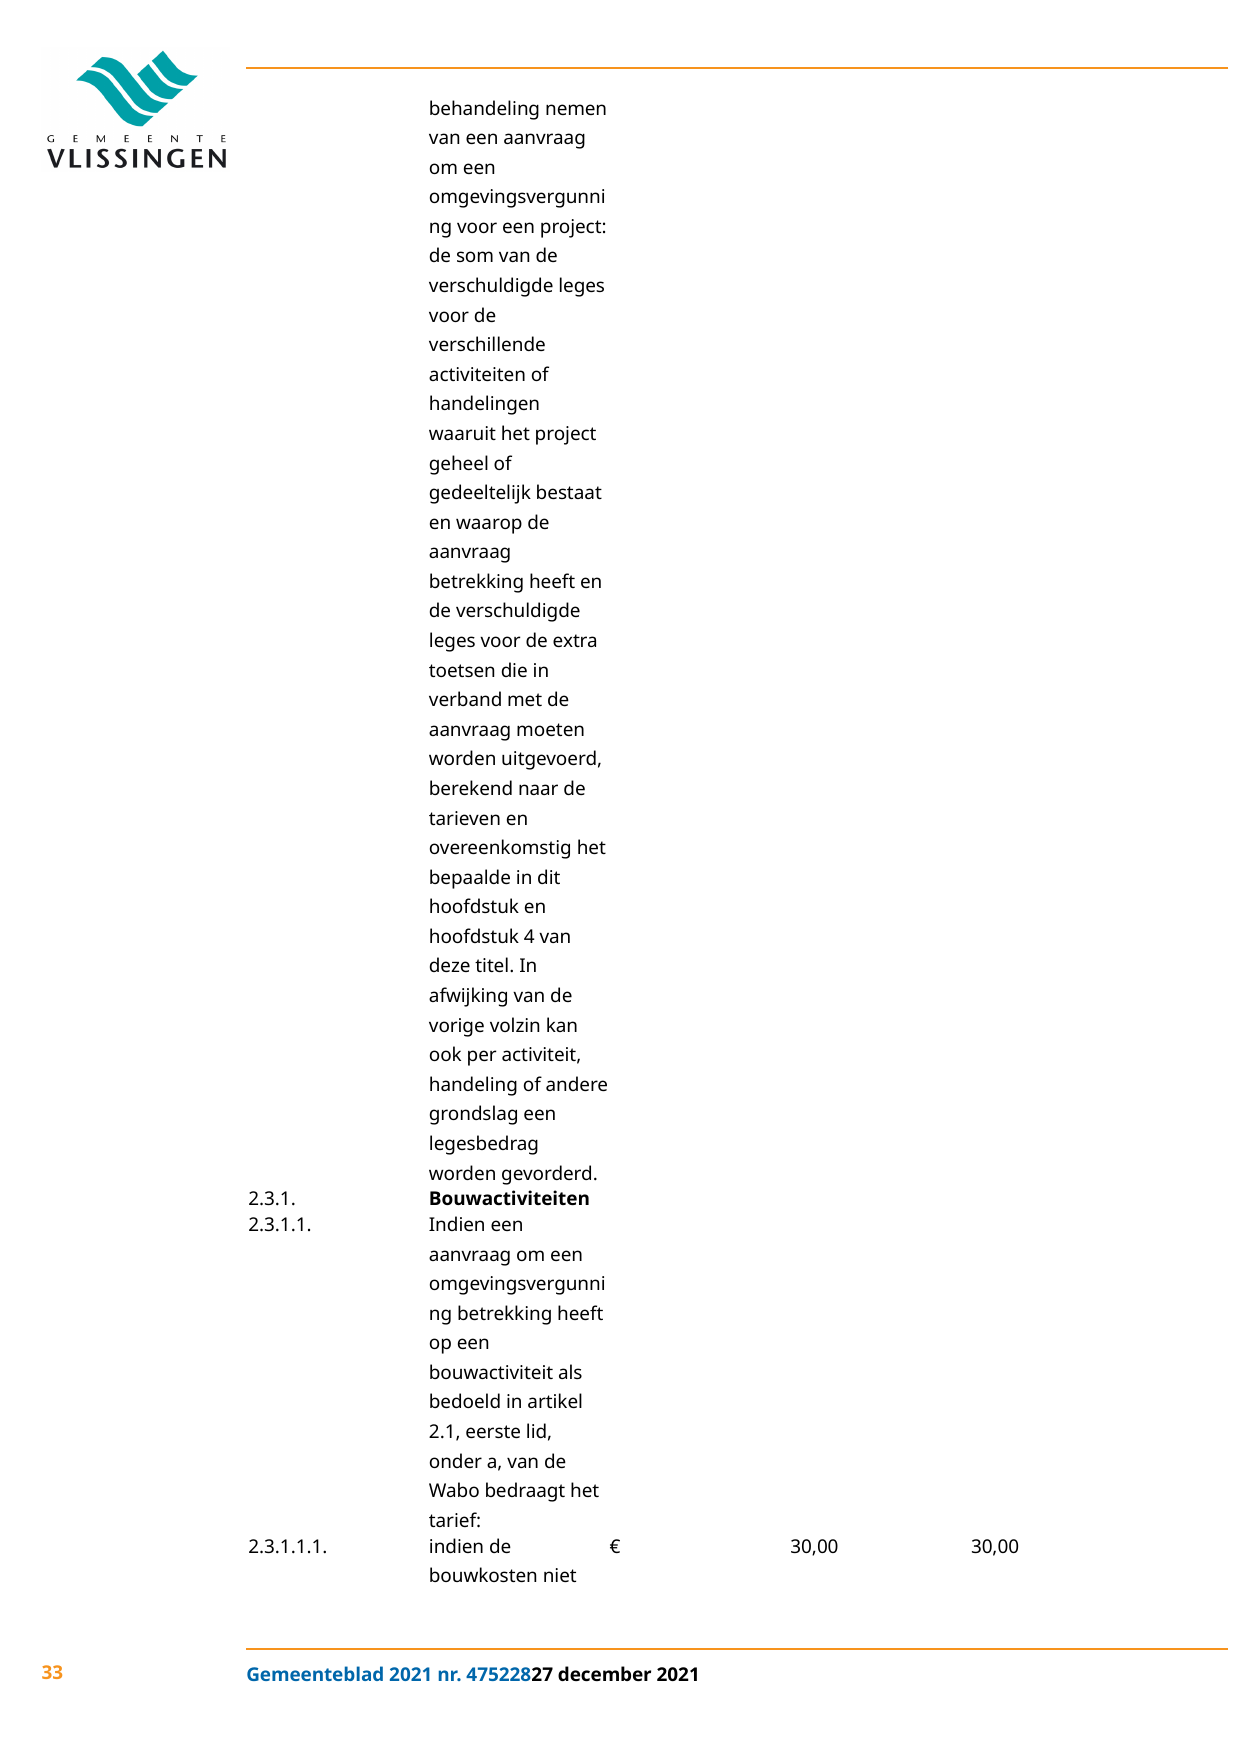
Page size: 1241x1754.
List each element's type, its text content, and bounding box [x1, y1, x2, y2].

table_cell [609, 1211, 790, 1533]
table_cell [790, 1211, 971, 1533]
table_cell 30,00 [790, 1533, 971, 1588]
table_cell Indien een aanvraag om een omgevingsvergunning betrekking heeft op een bouwactiviteit als bedoeld in artikel 2.1, eerste lid, onder a, van de Wabo bedraagt het tarief: [429, 1211, 609, 1533]
picture [41, 47, 231, 172]
table_cell indien de bouwkosten niet [429, 1533, 609, 1588]
table_cell [609, 1186, 790, 1211]
table_cell [248, 95, 429, 1186]
table_cell 30,00 [971, 1533, 1152, 1588]
table_cell 2.3.1. [248, 1186, 429, 1211]
table_cell Bouwactiviteiten [429, 1186, 609, 1211]
table_cell 2.3.1.1. [248, 1211, 429, 1533]
table_cell [971, 1186, 1152, 1211]
table_cell [971, 1211, 1152, 1533]
table_cell behandeling nemen van een aanvraag om een omgevingsvergunning voor een project: de som van de verschuldigde leges voor de verschillende activiteiten of handelingen waaruit het project geheel of gedeeltelijk bestaat en waarop de aanvraag betrekking heeft en de verschuldigde leges voor de extra toetsen die in verband met de aanvraag moeten worden uitgevoerd, berekend naar de tarieven en overeenkomstig het bepaalde in dit hoofdstuk en hoofdstuk 4 van deze titel. In afwijking van de vorige volzin kan ook per activiteit, handeling of andere grondslag een legesbedrag worden gevorderd. [429, 95, 609, 1186]
table_cell [971, 95, 1152, 1186]
table_cell [790, 95, 971, 1186]
table_cell [609, 95, 790, 1186]
table_cell € [609, 1533, 790, 1588]
table_cell [790, 1186, 971, 1211]
table_cell 2.3.1.1.1. [248, 1533, 429, 1588]
